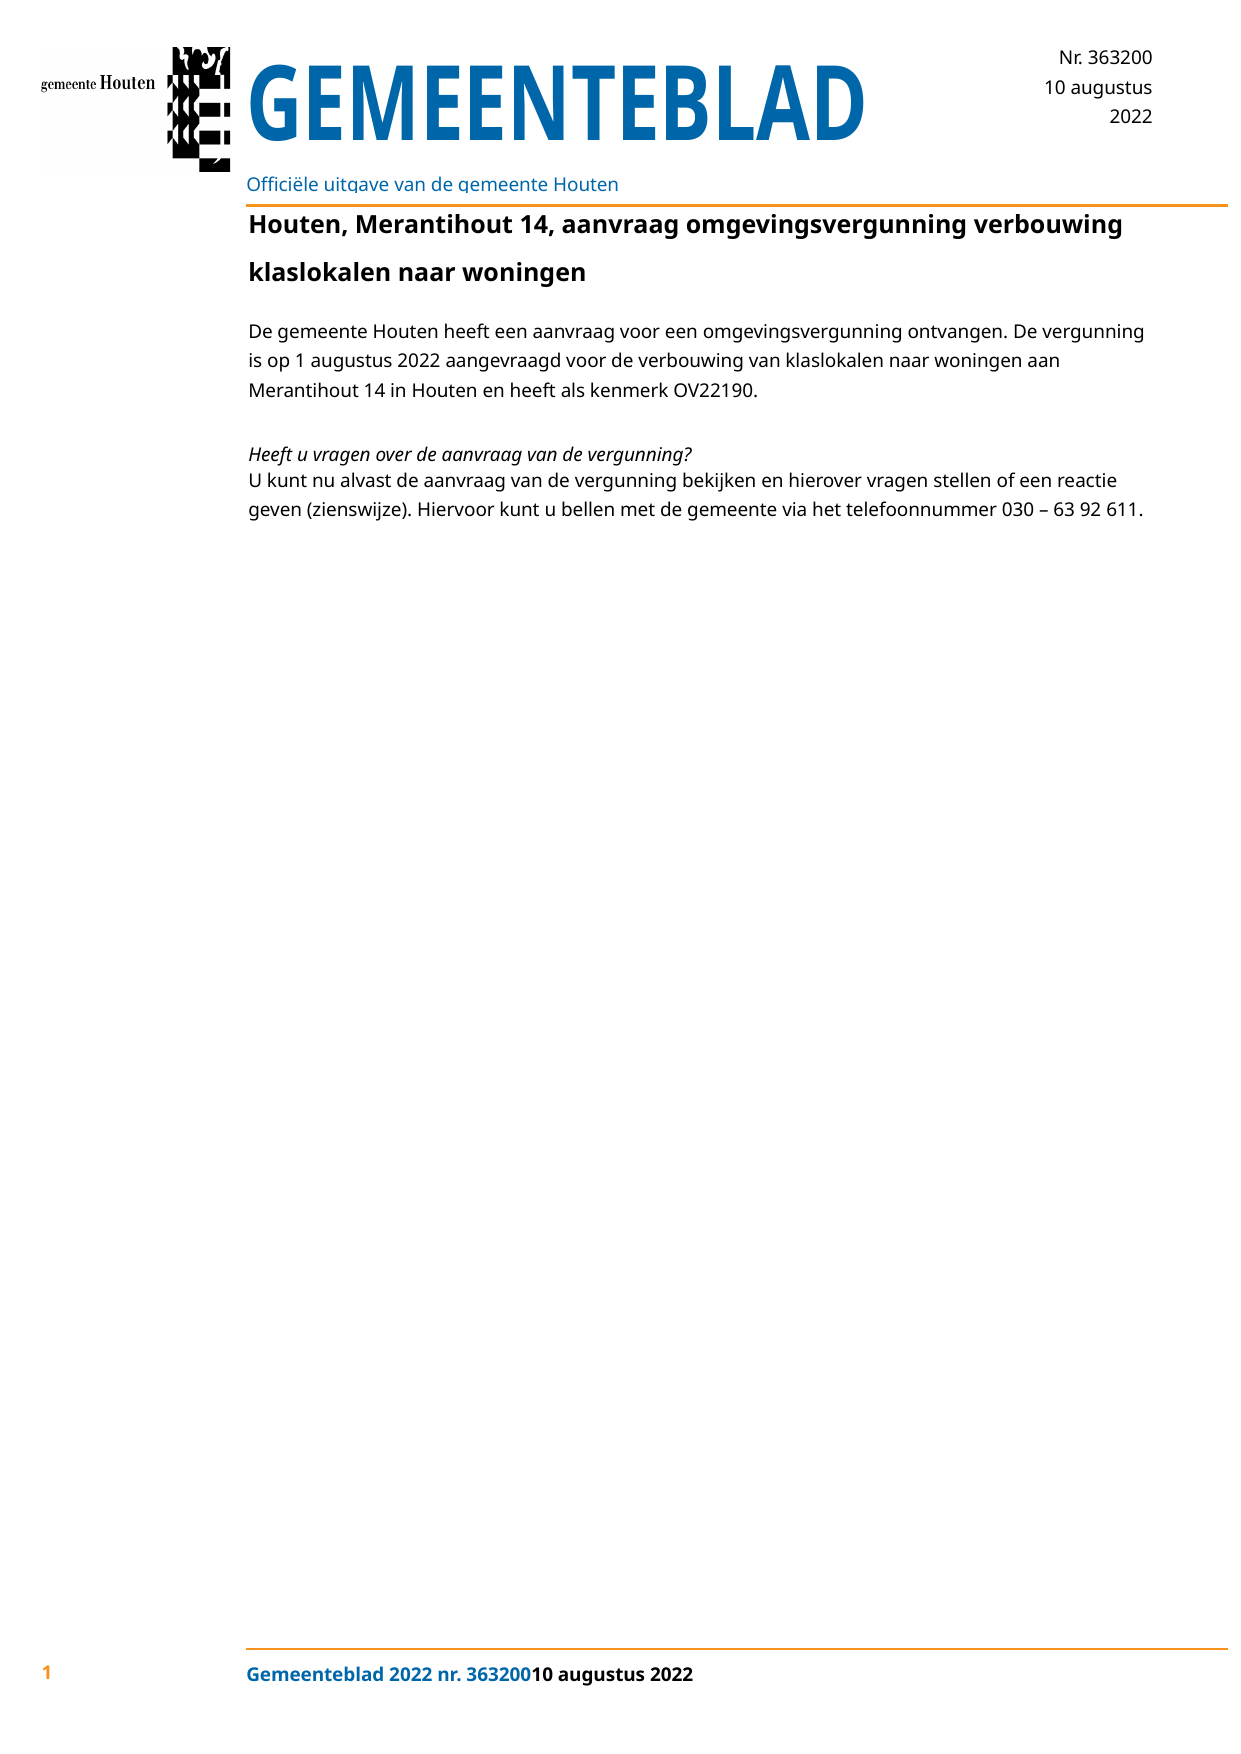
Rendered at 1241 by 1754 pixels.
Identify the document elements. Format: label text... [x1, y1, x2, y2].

text Houten, Merantihout 14, aanvraag omgevingsvergunning verbouwing klaslokalen naar woningen [248, 207, 1152, 288]
text Heeft u vragen over de aanvraag van de vergunning? [248, 441, 1152, 467]
text U kunt nu alvast de aanvraag van de vergunning bekijken en hierover vragen stellen of een reactie geven (zienswijze). Hiervoor kunt u bellen met de gemeente via het telefoonnummer 030 – 63 92 611. [248, 467, 1152, 522]
text De gemeente Houten heeft een aanvraag voor een omgevingsvergunning ontvangen. De vergunning is op 1 augustus 2022 aangevraagd voor de verbouwing van klaslokalen naar woningen aan Merantihout 14 in Houten en heeft als kenmerk OV22190. [248, 318, 1152, 403]
picture [41, 47, 231, 172]
